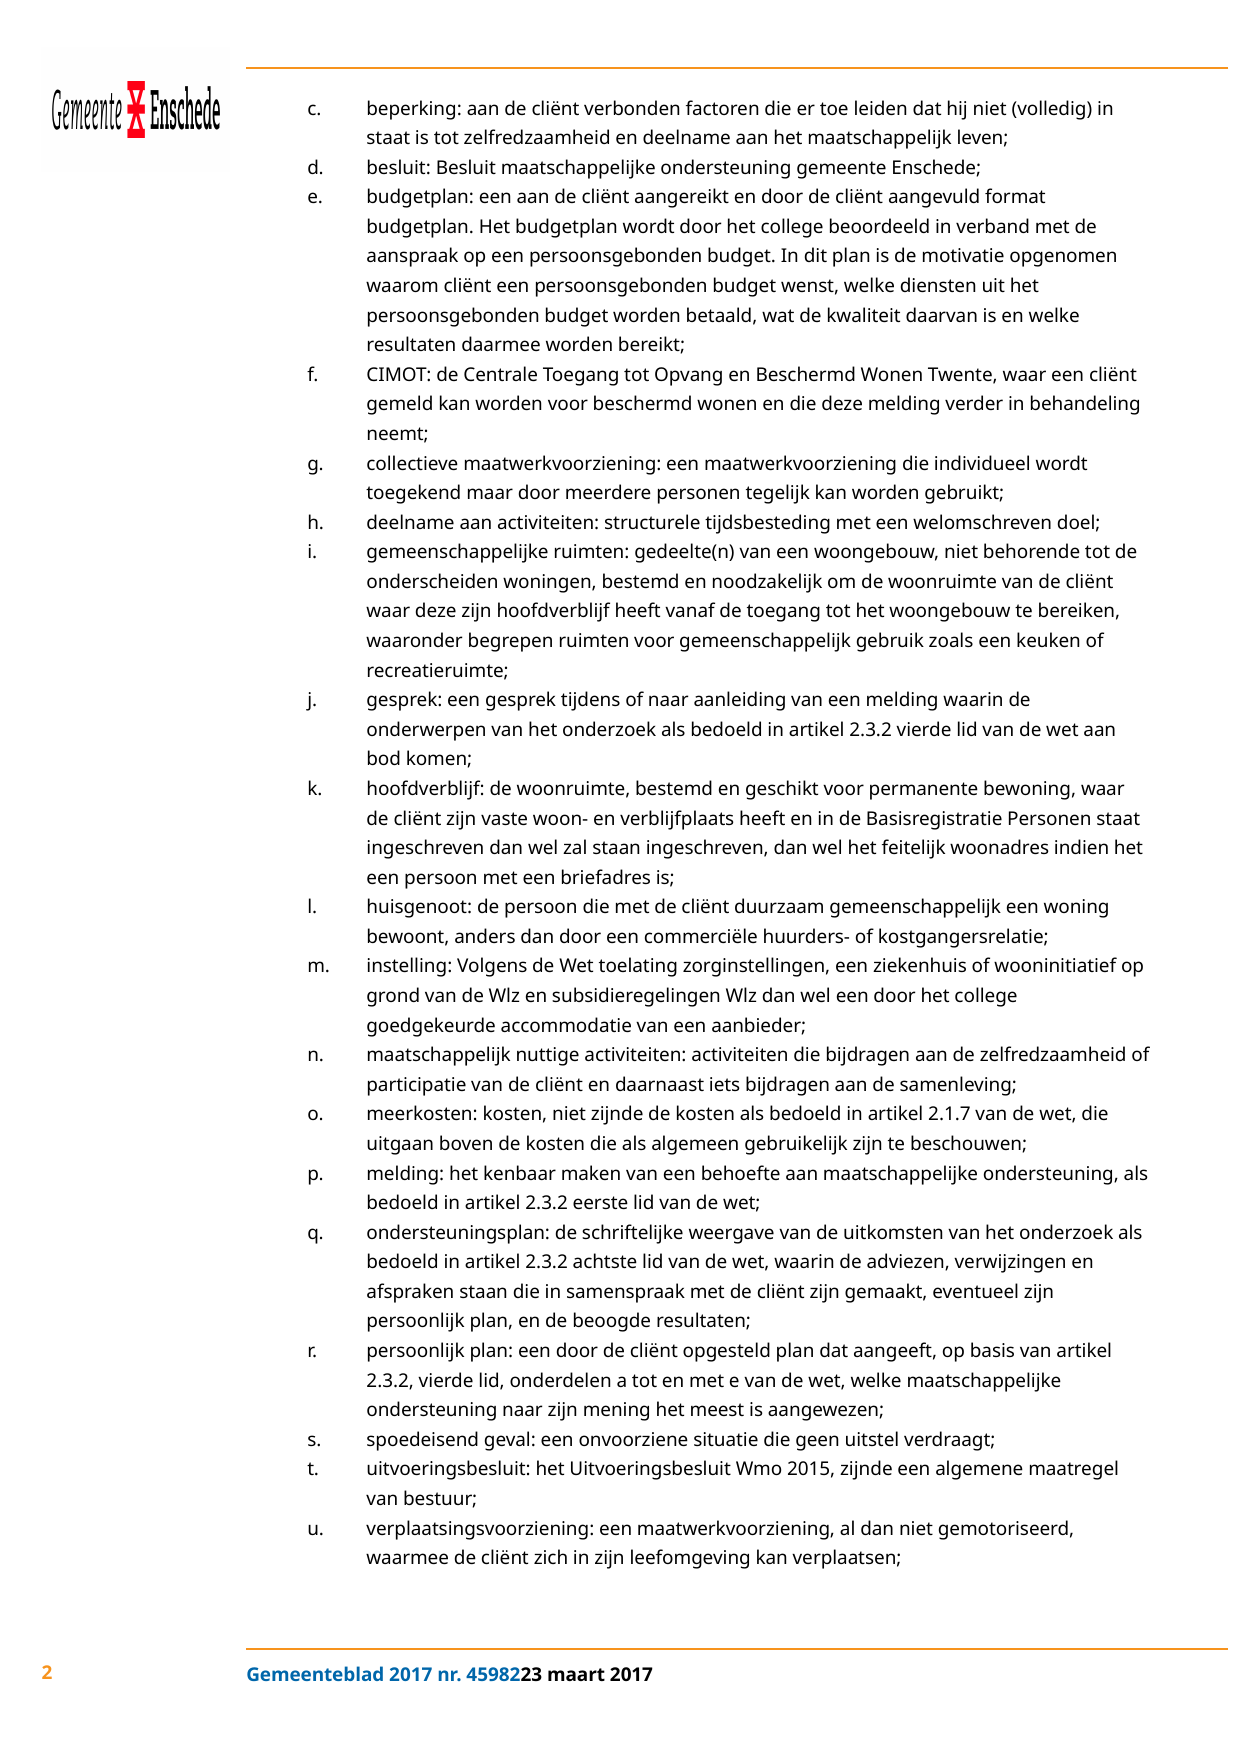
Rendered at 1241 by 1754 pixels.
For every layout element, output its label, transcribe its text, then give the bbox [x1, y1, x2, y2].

list deelname aan activiteiten: structurele tijdsbesteding met een welomschreven doel; [307, 509, 1152, 535]
list maatschappelijk nuttige activiteiten: activiteiten die bijdragen aan de zelfredzaamheid of participatie van de cliënt en daarnaast iets bijdragen aan de samenleving; [307, 1041, 1152, 1097]
list uitvoeringsbesluit: het Uitvoeringsbesluit Wmo 2015, zijnde een algemene maatregel van bestuur; [307, 1456, 1152, 1511]
list verplaatsingsvoorziening: een maatwerkvoorziening, al dan niet gemotoriseerd, waarmee de cliënt zich in zijn leefomgeving kan verplaatsen; [307, 1515, 1152, 1570]
list besluit: Besluit maatschappelijke ondersteuning gemeente Enschede; [307, 154, 1152, 180]
list huisgenoot: de persoon die met de cliënt duurzaam gemeenschappelijk een woning bewoont, anders dan door een commerciële huurders- of kostgangersrelatie; [307, 893, 1152, 949]
list gesprek: een gesprek tijdens of naar aanleiding van een melding waarin de onderwerpen van het onderzoek als bedoeld in artikel 2.3.2 vierde lid van de wet aan bod komen; [307, 686, 1152, 771]
list budgetplan: een aan de cliënt aangereikt en door de cliënt aangevuld format budgetplan. Het budgetplan wordt door het college beoordeeld in verband met de aanspraak op een persoonsgebonden budget. In dit plan is de motivatie opgenomen waarom cliënt een persoonsgebonden budget wenst, welke diensten uit het persoonsgebonden budget worden betaald, wat de kwaliteit daarvan is en welke resultaten daarmee worden bereikt; [307, 183, 1152, 357]
picture [41, 47, 231, 172]
list melding: het kenbaar maken van een behoefte aan maatschappelijke ondersteuning, als bedoeld in artikel 2.3.2 eerste lid van de wet; [307, 1160, 1152, 1215]
list ondersteuningsplan: de schriftelijke weergave van de uitkomsten van het onderzoek als bedoeld in artikel 2.3.2 achtste lid van de wet, waarin de adviezen, verwijzingen en afspraken staan die in samenspraak met de cliënt zijn gemaakt, eventueel zijn persoonlijk plan, en de beoogde resultaten; [307, 1219, 1152, 1333]
list hoofdverblijf: de woonruimte, bestemd en geschikt voor permanente bewoning, waar de cliënt zijn vaste woon- en verblijfplaats heeft en in de Basisregistratie Personen staat ingeschreven dan wel zal staan ingeschreven, dan wel het feitelijk woonadres indien het een persoon met een briefadres is; [307, 775, 1152, 890]
list persoonlijk plan: een door de cliënt opgesteld plan dat aangeeft, op basis van artikel 2.3.2, vierde lid, onderdelen a tot en met e van de wet, welke maatschappelijke ondersteuning naar zijn mening het meest is aangewezen; [307, 1337, 1152, 1422]
list beperking: aan de cliënt verbonden factoren die er toe leiden dat hij niet (volledig) in staat is tot zelfredzaamheid en deelname aan het maatschappelijk leven; [307, 95, 1152, 150]
list gemeenschappelijke ruimten: gedeelte(n) van een woongebouw, niet behorende tot de onderscheiden woningen, bestemd en noodzakelijk om de woonruimte van de cliënt waar deze zijn hoofdverblijf heeft vanaf de toegang tot het woongebouw te bereiken, waaronder begrepen ruimten voor gemeenschappelijk gebruik zoals een keuken of recreatieruimte; [307, 538, 1152, 683]
list CIMOT: de Centrale Toegang tot Opvang en Beschermd Wonen Twente, waar een cliënt gemeld kan worden voor beschermd wonen en die deze melding verder in behandeling neemt; [307, 361, 1152, 446]
list spoedeisend geval: een onvoorziene situatie die geen uitstel verdraagt; [307, 1426, 1152, 1452]
list meerkosten: kosten, niet zijnde de kosten als bedoeld in artikel 2.1.7 van de wet, die uitgaan boven de kosten die als algemeen gebruikelijk zijn te beschouwen; [307, 1101, 1152, 1156]
list instelling: Volgens de Wet toelating zorginstellingen, een ziekenhuis of wooninitiatief op grond van de Wlz en subsidieregelingen Wlz dan wel een door het college goedgekeurde accommodatie van een aanbieder; [307, 953, 1152, 1038]
list collectieve maatwerkvoorziening: een maatwerkvoorziening die individueel wordt toegekend maar door meerdere personen tegelijk kan worden gebruikt; [307, 450, 1152, 505]
